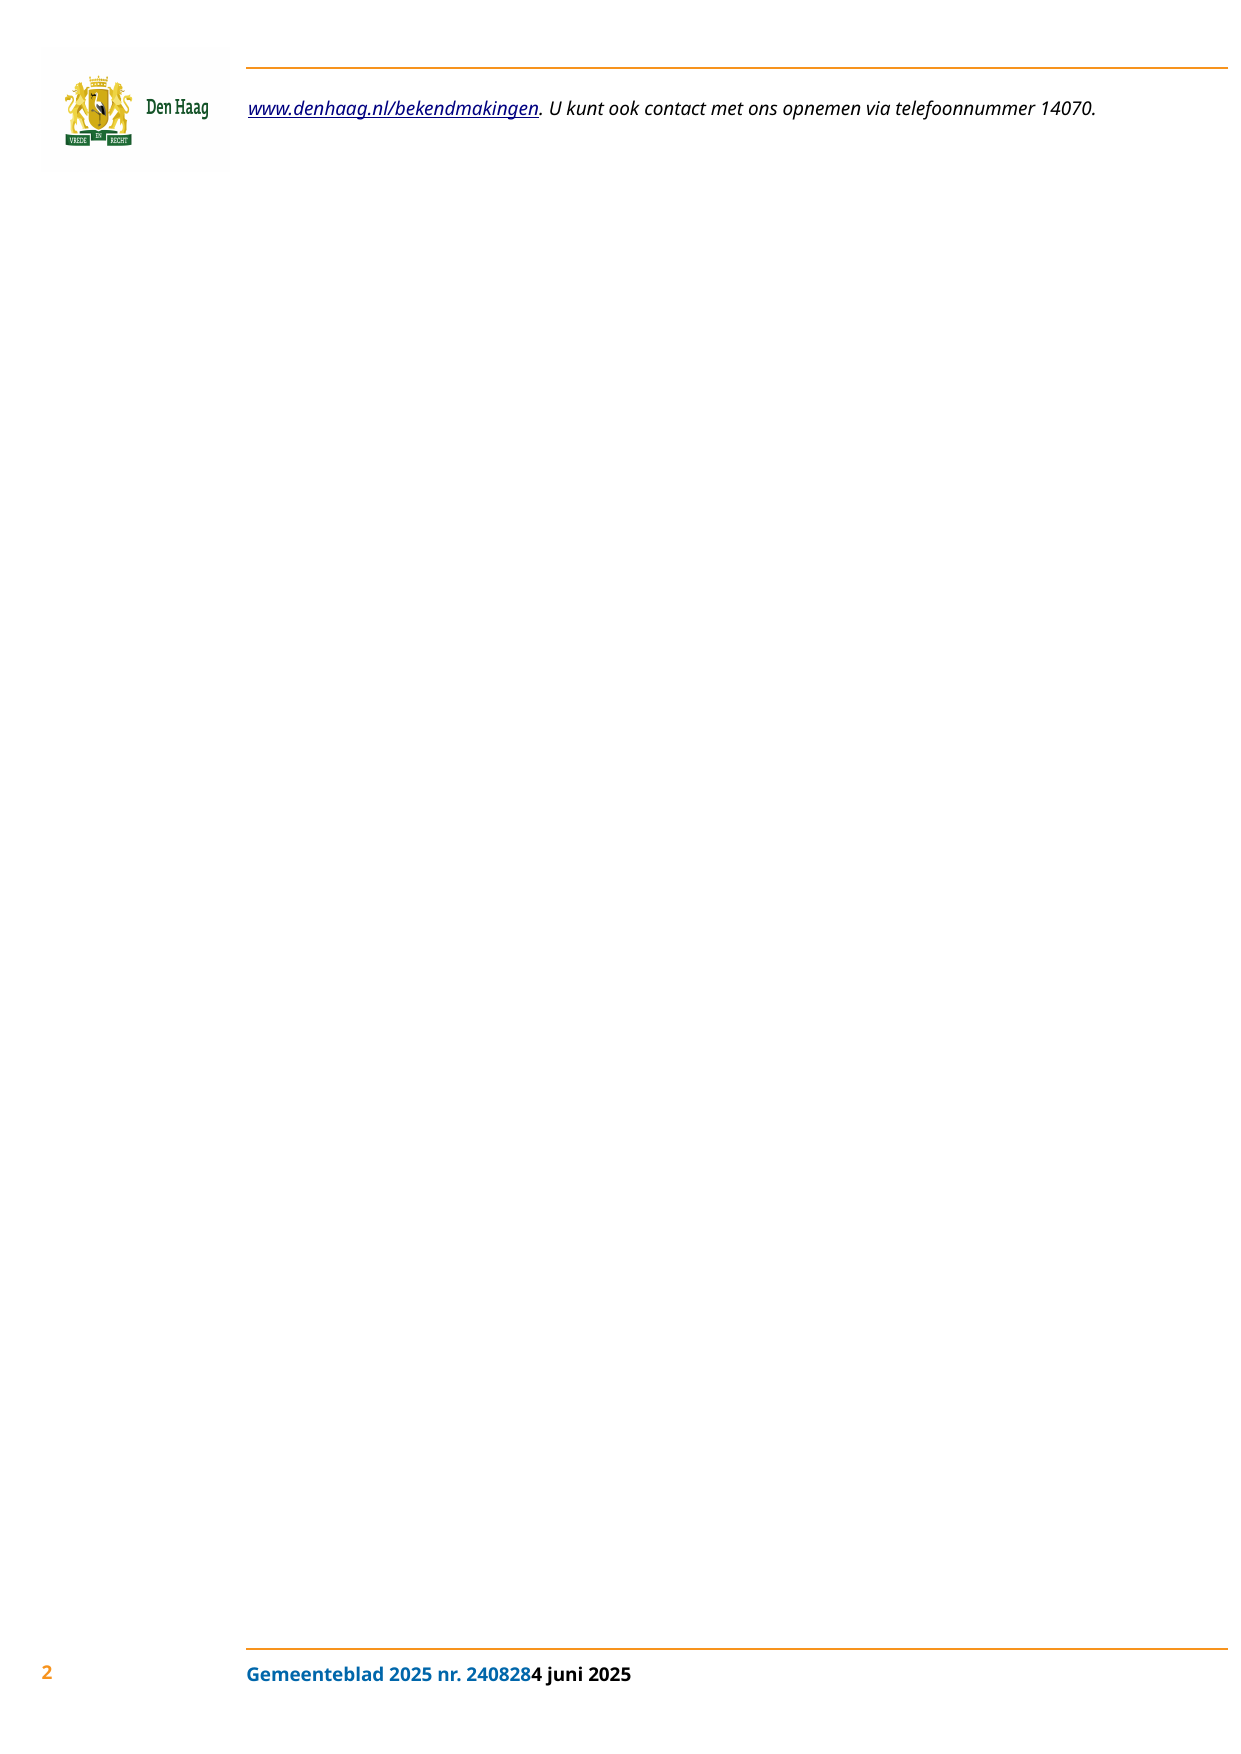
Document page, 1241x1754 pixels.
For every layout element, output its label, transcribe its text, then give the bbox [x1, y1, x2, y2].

picture [41, 47, 231, 172]
text www.denhaag.nl/bekendmakingen. U kunt ook contact met ons opnemen via telefoonnummer 14070. [248, 95, 1152, 121]
